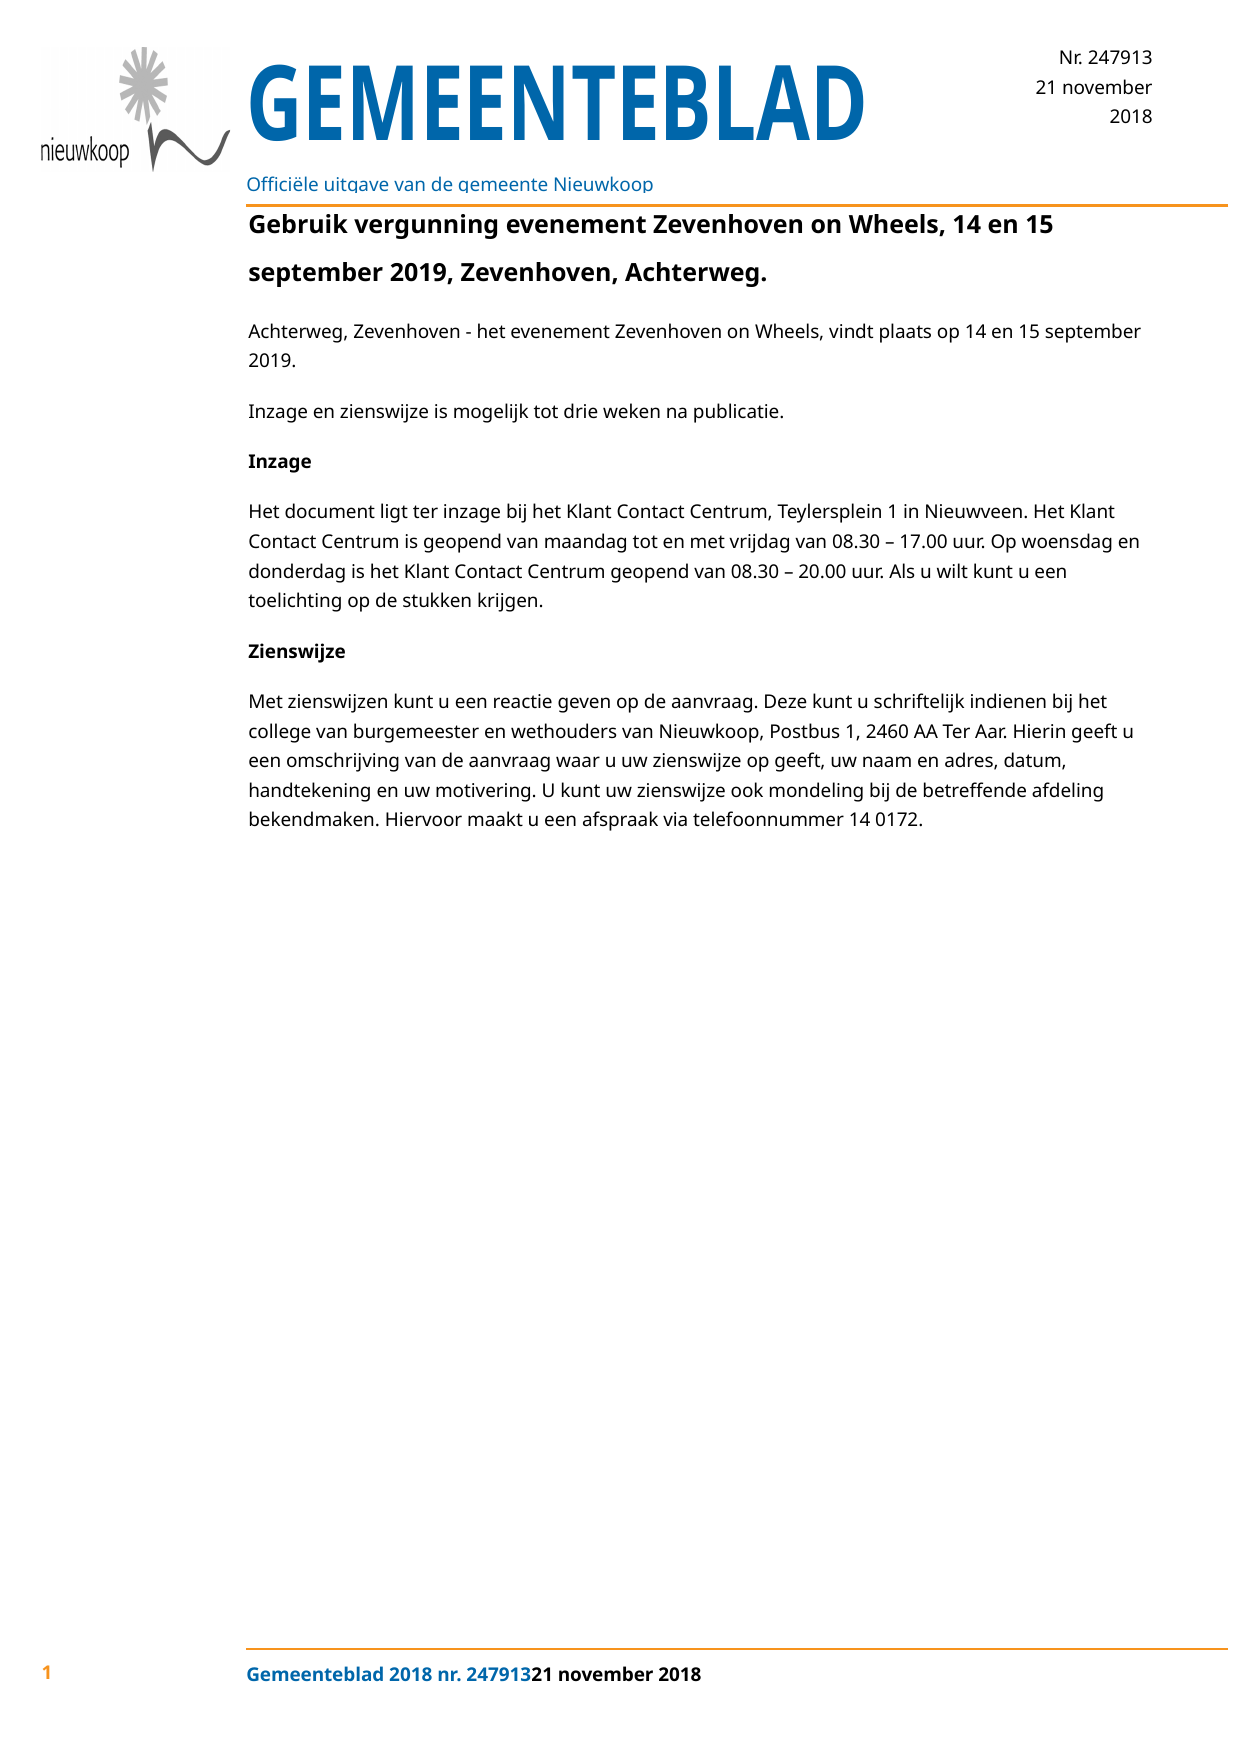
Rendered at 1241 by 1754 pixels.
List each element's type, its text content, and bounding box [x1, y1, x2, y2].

text Gebruik vergunning evenement Zevenhoven on Wheels, 14 en 15 september 2019, Zevenhoven, Achterweg. [248, 207, 1152, 288]
text Het document ligt ter inzage bij het Klant Contact Centrum, Teylersplein 1 in Nieuwveen. Het Klant Contact Centrum is geopend van maandag tot en met vrijdag van 08.30 – 17.00 uur. Op woensdag en donderdag is het Klant Contact Centrum geopend van 08.30 – 20.00 uur. Als u wilt kunt u een toelichting op de stukken krijgen. [248, 499, 1152, 613]
picture [41, 47, 231, 172]
text Zienswijze [248, 638, 1152, 664]
text Inzage en zienswijze is mogelijk tot drie weken na publicatie. [248, 398, 1152, 424]
text Achterweg, Zevenhoven - het evenement Zevenhoven on Wheels, vindt plaats op 14 en 15 september 2019. [248, 318, 1152, 373]
text Met zienswijzen kunt u een reactie geven op de aanvraag. Deze kunt u schriftelijk indienen bij het college van burgemeester en wethouders van Nieuwkoop, Postbus 1, 2460 AA Ter Aar. Hierin geeft u een omschrijving van de aanvraag waar u uw zienswijze op geeft, uw naam en adres, datum, handtekening en uw motivering. U kunt uw zienswijze ook mondeling bij de betreffende afdeling bekendmaken. Hiervoor maakt u een afspraak via telefoonnummer 14 0172. [248, 688, 1152, 832]
text Inzage [248, 448, 1152, 474]
